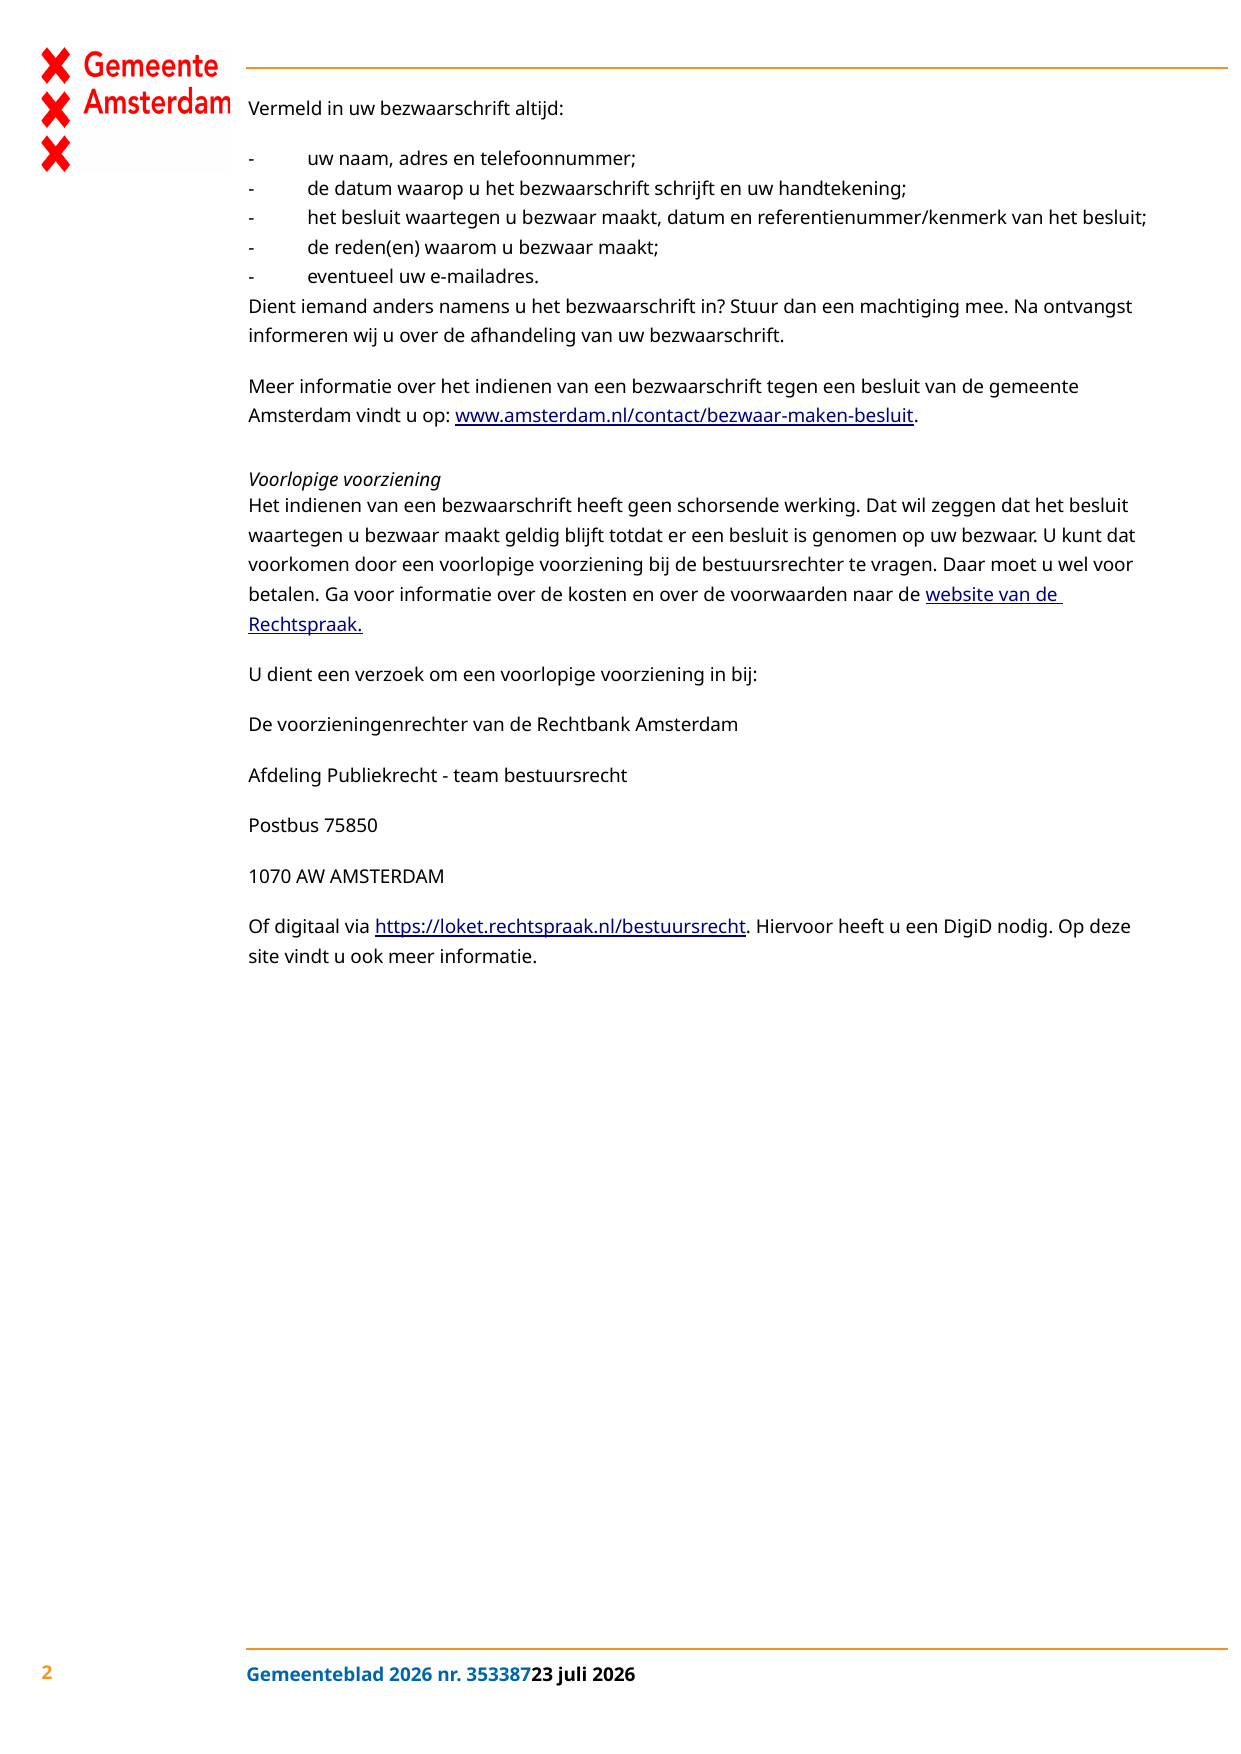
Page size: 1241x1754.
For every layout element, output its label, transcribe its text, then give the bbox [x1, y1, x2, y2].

text Afdeling Publiekrecht - team bestuursrecht [248, 762, 1152, 788]
text Dient iemand anders namens u het bezwaarschrift in? Stuur dan een machtiging mee. Na ontvangst informeren wij u over de afhandeling van uw bezwaarschrift. [248, 293, 1152, 348]
text De voorzieningenrechter van de Rechtbank Amsterdam [248, 712, 1152, 737]
picture [41, 47, 231, 172]
text 1070 AW AMSTERDAM [248, 863, 1152, 888]
text U dient een verzoek om een voorlopige voorziening in bij: [248, 661, 1152, 687]
text Meer informatie over het indienen van een bezwaarschrift tegen een besluit van de gemeente Amsterdam vindt u op: www.amsterdam.nl/contact/bezwaar-maken-besluit. [248, 373, 1152, 428]
text Voorlopige voorziening [248, 467, 1152, 492]
list het besluit waartegen u bezwaar maakt, datum en referentienummer/kenmerk van het besluit; [248, 204, 1152, 230]
text Postbus 75850 [248, 812, 1152, 838]
text Het indienen van een bezwaarschrift heeft geen schorsende werking. Dat wil zeggen dat het besluit waartegen u bezwaar maakt geldig blijft totdat er een besluit is genomen op uw bezwaar. U kunt dat voorkomen door een voorlopige voorziening bij de bestuursrechter te vragen. Daar moet u wel voor betalen. Ga voor informatie over de kosten en over de voorwaarden naar de website van de Rechtspraak. [248, 492, 1152, 636]
list uw naam, adres en telefoonnummer; [248, 145, 1152, 171]
list de datum waarop u het bezwaarschrift schrijft en uw handtekening; [248, 175, 1152, 201]
list eventueel uw e-mailadres. [248, 263, 1152, 289]
list de reden(en) waarom u bezwaar maakt; [248, 234, 1152, 260]
text Vermeld in uw bezwaarschrift altijd: [248, 95, 1152, 121]
text Of digitaal via https://loket.rechtspraak.nl/bestuursrecht. Hiervoor heeft u een DigiD nodig. Op deze site vindt u ook meer informatie. [248, 913, 1152, 968]
